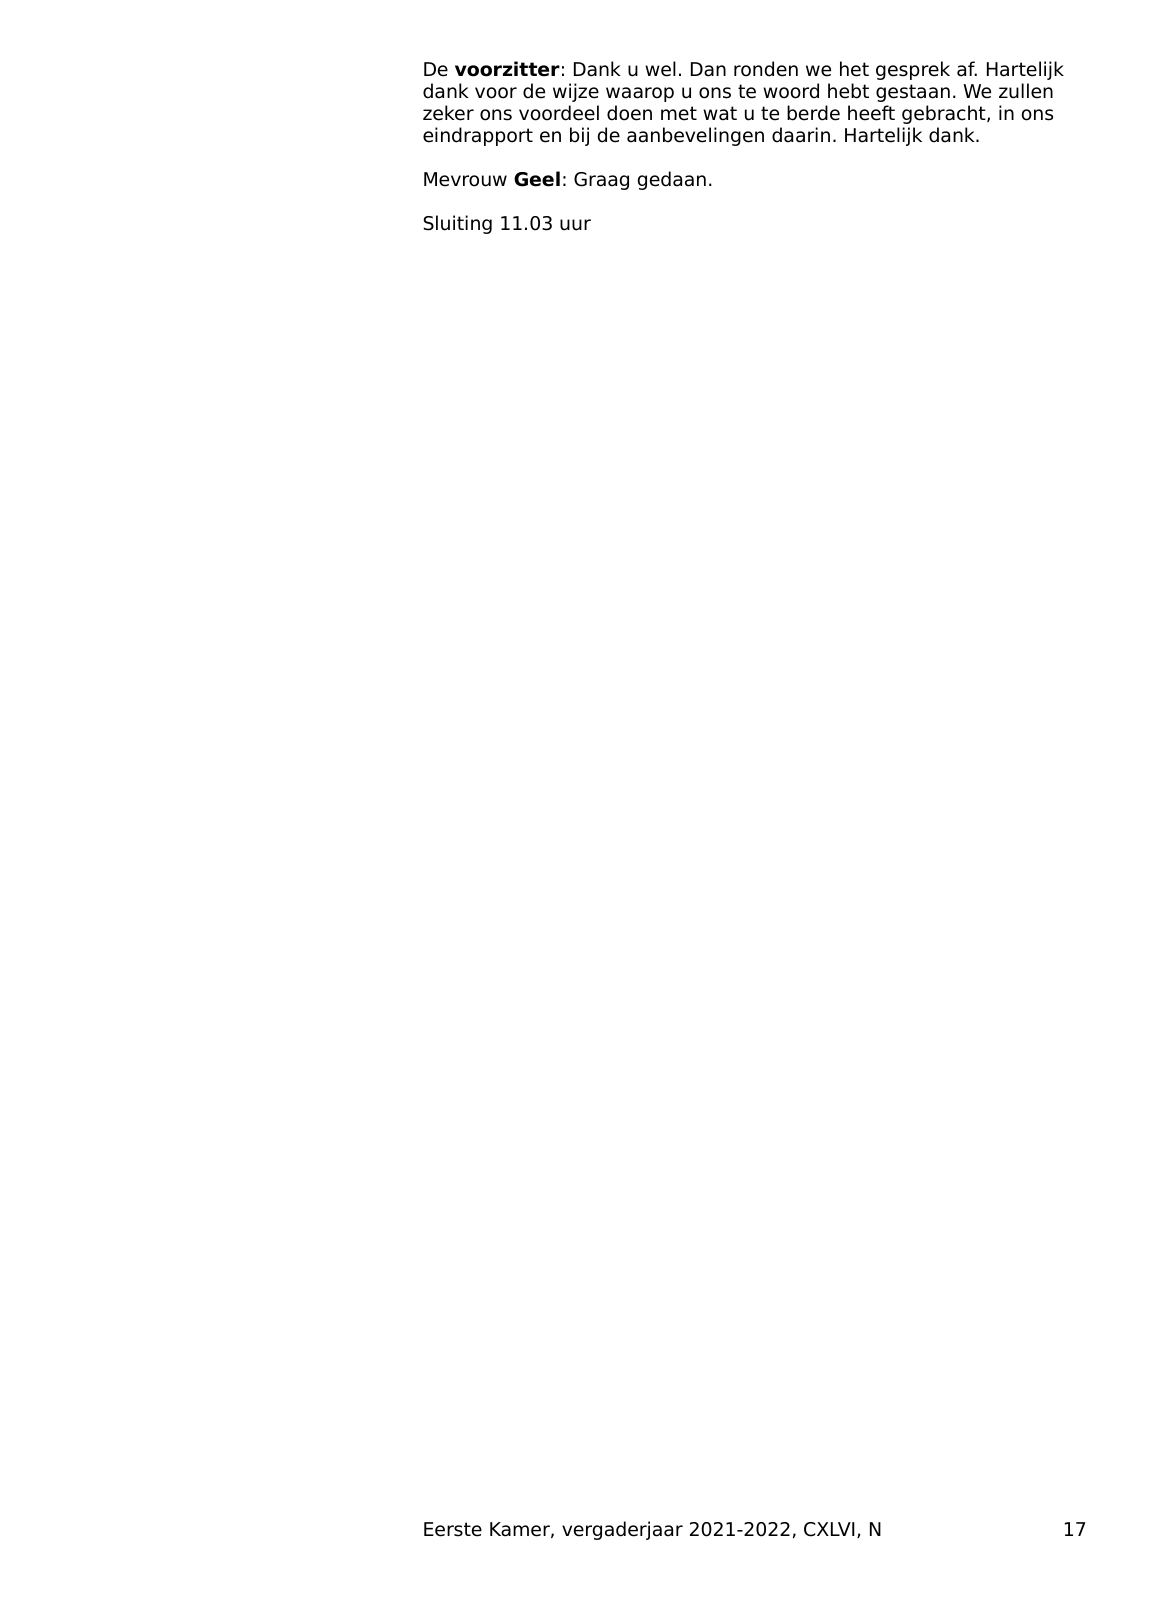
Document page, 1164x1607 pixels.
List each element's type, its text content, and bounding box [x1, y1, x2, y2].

text Sluiting 11.03 uur [422, 213, 1087, 235]
text Mevrouw Geel: Graag gedaan. [422, 169, 1087, 191]
text De voorzitter: Dank u wel. Dan ronden we het gesprek af. Hartelijk dank voor de wijze waarop u ons te woord hebt gestaan. We zullen zeker ons voordeel doen met wat u te berde heeft gebracht, in ons eindrapport en bij de aanbevelingen daarin. Hartelijk dank. [422, 59, 1087, 147]
